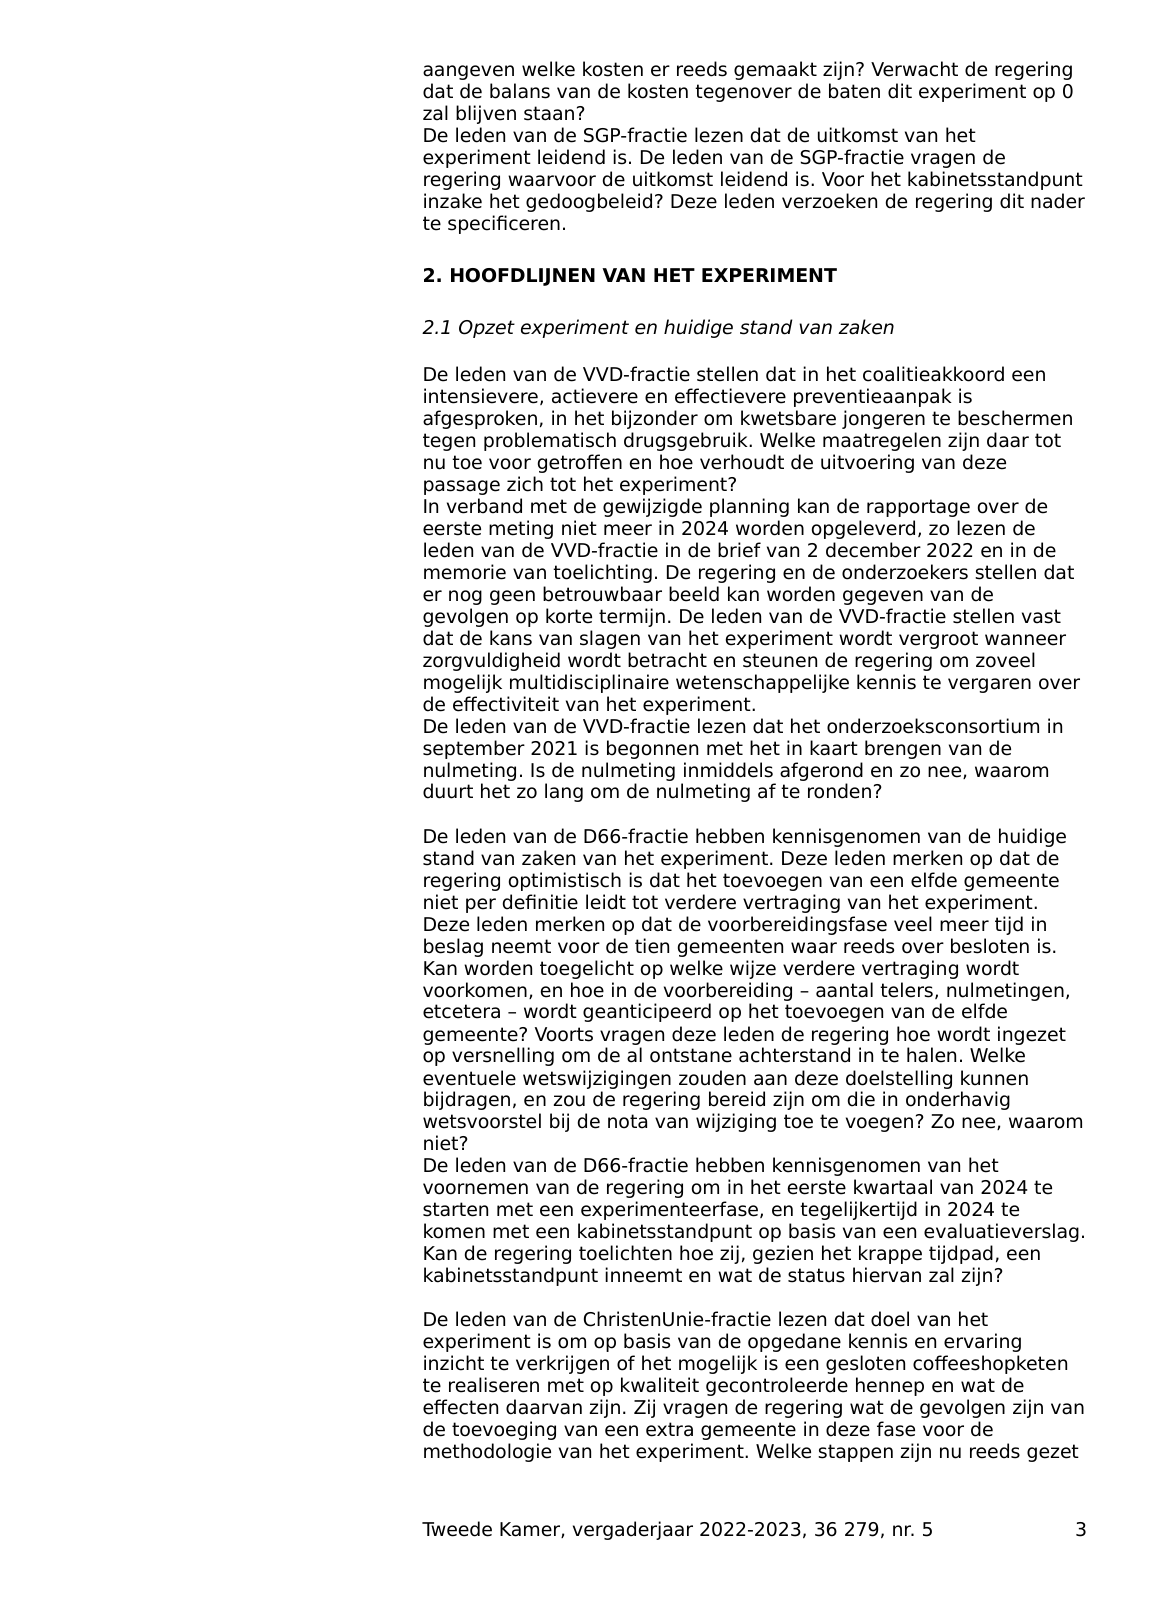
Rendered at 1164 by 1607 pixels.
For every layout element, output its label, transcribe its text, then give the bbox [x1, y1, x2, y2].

text De leden van de ChristenUnie-fractie lezen dat doel van het experiment is om op basis van de opgedane kennis en ervaring inzicht te verkrijgen of het mogelijk is een gesloten coffeeshopketen te realiseren met op kwaliteit gecontroleerde hennep en wat de effecten daarvan zijn. Zij vragen de regering wat de gevolgen zijn van de toevoeging van een extra gemeente in deze fase voor de methodologie van het experiment. Welke stappen zijn nu reeds gezet [422, 1309, 1087, 1463]
text In verband met de gewijzigde planning kan de rapportage over de eerste meting niet meer in 2024 worden opgeleverd, zo lezen de leden van de VVD-fractie in de brief van 2 december 2022 en in de memorie van toelichting. De regering en de onderzoekers stellen dat er nog geen betrouwbaar beeld kan worden gegeven van de gevolgen op korte termijn. De leden van de VVD-fractie stellen vast dat de kans van slagen van het experiment wordt vergroot wanneer zorgvuldigheid wordt betracht en steunen de regering om zoveel mogelijk multidisciplinaire wetenschappelijke kennis te vergaren over de effectiviteit van het experiment. [422, 496, 1087, 716]
subtitle 2. HOOFDLIJNEN VAN HET EXPERIMENT [422, 265, 1087, 287]
text De leden van de VVD-fractie lezen dat het onderzoeksconsortium in september 2021 is begonnen met het in kaart brengen van de nulmeting. Is de nulmeting inmiddels afgerond en zo nee, waarom duurt het zo lang om de nulmeting af te ronden? [422, 716, 1087, 803]
text aangeven welke kosten er reeds gemaakt zijn? Verwacht de regering dat de balans van de kosten tegenover de baten dit experiment op 0 zal blijven staan? [422, 59, 1087, 125]
text De leden van de D66-fractie hebben kennisgenomen van het voornemen van de regering om in het eerste kwartaal van 2024 te starten met een experimenteerfase, en tegelijkertijd in 2024 te komen met een kabinetsstandpunt op basis van een evaluatieverslag. Kan de regering toelichten hoe zij, gezien het krappe tijdpad, een kabinetsstandpunt inneemt en wat de status hiervan zal zijn? [422, 1155, 1087, 1287]
text De leden van de D66-fractie hebben kennisgenomen van de huidige stand van zaken van het experiment. Deze leden merken op dat de regering optimistisch is dat het toevoegen van een elfde gemeente niet per definitie leidt tot verdere vertraging van het experiment. Deze leden merken op dat de voorbereidingsfase veel meer tijd in beslag neemt voor de tien gemeenten waar reeds over besloten is. Kan worden toegelicht op welke wijze verdere vertraging wordt voorkomen, en hoe in de voorbereiding – aantal telers, nulmetingen, etcetera – wordt geanticipeerd op het toevoegen van de elfde gemeente? Voorts vragen deze leden de regering hoe wordt ingezet op versnelling om de al ontstane achterstand in te halen. Welke eventuele wetswijzigingen zouden aan deze doelstelling kunnen bijdragen, en zou de regering bereid zijn om die in onderhavig wetsvoorstel bij de nota van wijziging toe te voegen? Zo nee, waarom niet? [422, 826, 1087, 1155]
subtitle 2.1 Opzet experiment en huidige stand van zaken [422, 317, 1087, 339]
text De leden van de SGP-fractie lezen dat de uitkomst van het experiment leidend is. De leden van de SGP-fractie vragen de regering waarvoor de uitkomst leidend is. Voor het kabinetsstandpunt inzake het gedoogbeleid? Deze leden verzoeken de regering dit nader te specificeren. [422, 125, 1087, 235]
text De leden van de VVD-fractie stellen dat in het coalitieakkoord een intensievere, actievere en effectievere preventieaanpak is afgesproken, in het bijzonder om kwetsbare jongeren te beschermen tegen problematisch drugsgebruik. Welke maatregelen zijn daar tot nu toe voor getroffen en hoe verhoudt de uitvoering van deze passage zich tot het experiment? [422, 364, 1087, 496]
